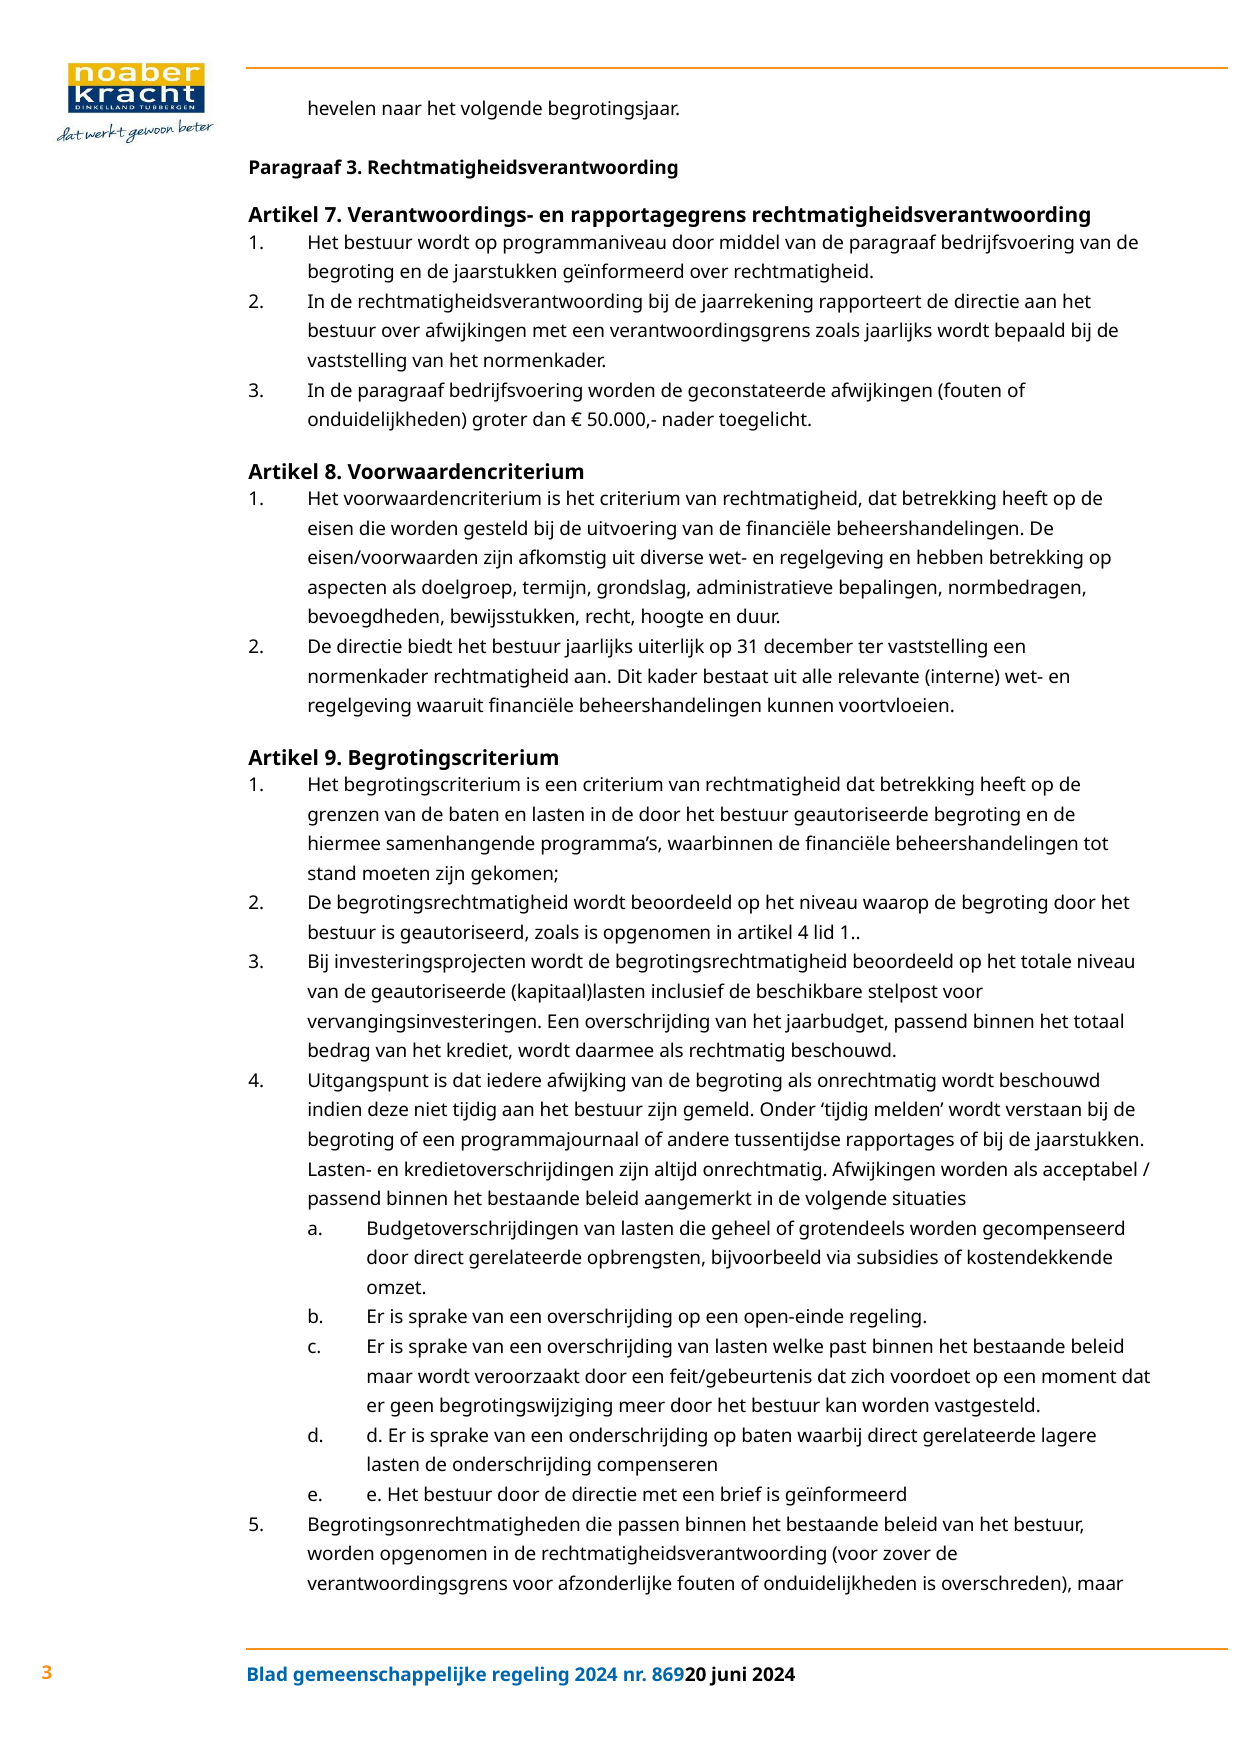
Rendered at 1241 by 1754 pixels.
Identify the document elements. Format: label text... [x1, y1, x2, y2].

list e. Het bestuur door de directie met een brief is geïnformeerd [307, 1481, 1152, 1507]
list Er is sprake van een overschrijding op een open-einde regeling. [307, 1304, 1152, 1329]
list Het begrotingscriterium is een criterium van rechtmatigheid dat betrekking heeft op de grenzen van de baten en lasten in de door het bestuur geautoriseerde begroting en de hiermee samenhangende programma’s, waarbinnen de financiële beheershandelingen tot stand moeten zijn gekomen; [248, 771, 1152, 886]
list d. Er is sprake van een onderschrijding op baten waarbij direct gerelateerde lagere lasten de onderschrijding compenseren [307, 1422, 1152, 1477]
list Uitgangspunt is dat iedere afwijking van de begroting als onrechtmatig wordt beschouwd indien deze niet tijdig aan het bestuur zijn gemeld. Onder ‘tijdig melden’ wordt verstaan bij de begroting of een programmajournaal of andere tussentijdse rapportages of bij de jaarstukken. Lasten- en kredietoverschrijdingen zijn altijd onrechtmatig. Afwijkingen worden als acceptabel / passend binnen het bestaande beleid aangemerkt in de volgende situaties [248, 1067, 1152, 1211]
list In de paragraaf bedrijfsvoering worden de geconstateerde afwijkingen (fouten of onduidelijkheden) groter dan € 50.000,- nader toegelicht. [248, 377, 1152, 432]
list Er is sprake van een overschrijding van lasten welke past binnen het bestaande beleid maar wordt veroorzaakt door een feit/gebeurtenis dat zich voordoet op een moment dat er geen begrotingswijziging meer door het bestuur kan worden vastgesteld. [307, 1333, 1152, 1418]
list hevelen naar het volgende begrotingsjaar. [248, 95, 1152, 121]
list Begrotingsonrechtmatigheden die passen binnen het bestaande beleid van het bestuur, worden opgenomen in de rechtmatigheidsverantwoording (voor zover de verantwoordingsgrens voor afzonderlijke fouten of onduidelijkheden is overschreden), maar [248, 1511, 1152, 1596]
list De begrotingsrechtmatigheid wordt beoordeeld op het niveau waarop de begroting door het bestuur is geautoriseerd, zoals is opgenomen in artikel 4 lid 1.. [248, 889, 1152, 945]
list Het voorwaardencriterium is het criterium van rechtmatigheid, dat betrekking heeft op de eisen die worden gesteld bij de uitvoering van de financiële beheershandelingen. De eisen/voorwaarden zijn afkomstig uit diverse wet- en regelgeving en hebben betrekking op aspecten als doelgroep, termijn, grondslag, administratieve bepalingen, normbedragen, bevoegdheden, bewijsstukken, recht, hoogte en duur. [248, 485, 1152, 629]
text Paragraaf 3. Rechtmatigheidsverantwoording [248, 154, 1152, 180]
text Artikel 7. Verantwoordings- en rapportagegrens rechtmatigheidsverantwoording [248, 201, 1152, 229]
list Budgetoverschrijdingen van lasten die geheel of grotendeels worden gecompenseerd door direct gerelateerde opbrengsten, bijvoorbeeld via subsidies of kostendekkende omzet. [307, 1215, 1152, 1300]
list De directie biedt het bestuur jaarlijks uiterlijk op 31 december ter vaststelling een normenkader rechtmatigheid aan. Dit kader bestaat uit alle relevante (interne) wet- en regelgeving waaruit financiële beheershandelingen kunnen voortvloeien. [248, 633, 1152, 718]
list Het bestuur wordt op programmaniveau door middel van de paragraaf bedrijfsvoering van de begroting en de jaarstukken geïnformeerd over rechtmatigheid. [248, 229, 1152, 284]
text Artikel 9. Begrotingscriterium [248, 743, 1152, 771]
list In de rechtmatigheidsverantwoording bij de jaarrekening rapporteert de directie aan het bestuur over afwijkingen met een verantwoordingsgrens zoals jaarlijks wordt bepaald bij de vaststelling van het normenkader. [248, 288, 1152, 373]
picture [41, 47, 231, 172]
text Artikel 8. Voorwaardencriterium [248, 457, 1152, 485]
list Bij investeringsprojecten wordt de begrotingsrechtmatigheid beoordeeld op het totale niveau van de geautoriseerde (kapitaal)lasten inclusief de beschikbare stelpost voor vervangingsinvesteringen. Een overschrijding van het jaarbudget, passend binnen het totaal bedrag van het krediet, wordt daarmee als rechtmatig beschouwd. [248, 949, 1152, 1063]
